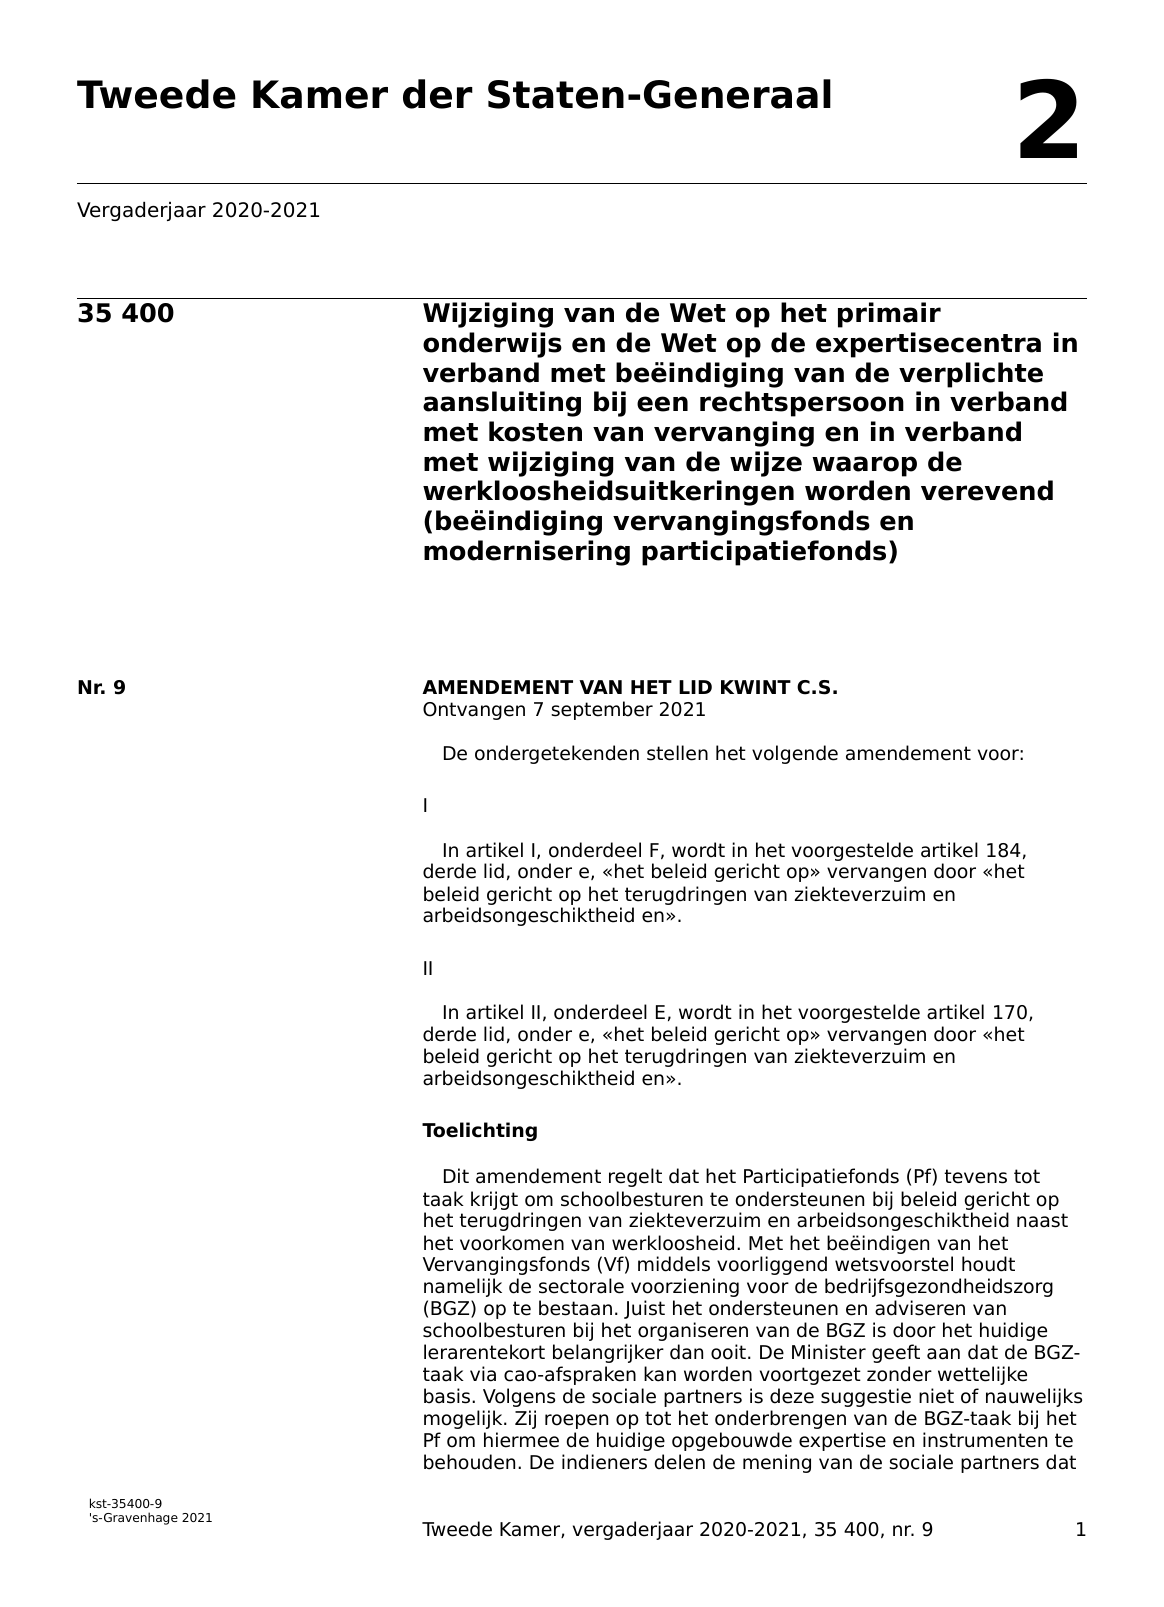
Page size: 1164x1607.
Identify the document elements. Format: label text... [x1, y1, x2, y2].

text In artikel II, onderdeel E, wordt in het voorgestelde artikel 170, derde lid, onder e, «het beleid gericht op» vervangen door «het beleid gericht op het terugdringen van ziekteverzuim en arbeidsongeschiktheid en». [422, 1002, 1087, 1089]
text In artikel I, onderdeel F, wordt in het voorgestelde artikel 184, derde lid, onder e, «het beleid gericht op» vervangen door «het beleid gericht op het terugdringen van ziekteverzuim en arbeidsongeschiktheid en». [422, 839, 1087, 927]
subtitle I [422, 795, 1087, 817]
text 's-Gravenhage 2021 [88, 1511, 323, 1525]
subtitle Nr. 9 AMENDEMENT VAN HET LID KWINT C.S. [77, 677, 1087, 699]
subtitle Toelichting [422, 1119, 1087, 1141]
table_header 2 [886, 59, 1087, 183]
subtitle II [422, 957, 1087, 979]
table_cell Vergaderjaar 2020-2021 [77, 184, 1087, 298]
text Dit amendement regelt dat het Participatiefonds (Pf) tevens tot taak krijgt om schoolbesturen te ondersteunen bij beleid gericht op het terugdringen van ziekteverzuim en arbeidsongeschiktheid naast het voorkomen van werkloosheid. Met het beëindigen van het Vervangingsfonds (Vf) middels voorliggend wetsvoorstel houdt namelijk de sectorale voorziening voor de bedrijfsgezondheidszorg (BGZ) op te bestaan. Juist het ondersteunen en adviseren van schoolbesturen bij het organiseren van de BGZ is door het huidige lerarentekort belangrijker dan ooit. De Minister geeft aan dat de BGZ-taak via cao-afspraken kan worden voortgezet zonder wettelijke basis. Volgens de sociale partners is deze suggestie niet of nauwelijks mogelijk. Zij roepen op tot het onderbrengen van de BGZ-taak bij het Pf om hiermee de huidige opgebouwde expertise en instrumenten te behouden. De indieners delen de mening van de sociale partners dat [422, 1166, 1087, 1474]
table_header Tweede Kamer der Staten-Generaal [77, 59, 886, 183]
text kst-35400-9 [88, 1497, 323, 1511]
text De ondergetekenden stellen het volgende amendement voor: [422, 743, 1087, 765]
text Ontvangen 7 september 2021 [422, 699, 1087, 721]
subtitle 35 400 Wijziging van de Wet op het primair onderwijs en de Wet op de expertisecentra in verband met beëindiging van de verplichte aansluiting bij een rechtspersoon in verband met kosten van vervanging en in verband met wijziging van de wijze waarop de werkloosheidsuitkeringen worden verevend (beëindiging vervangingsfonds en modernisering participatiefonds) [77, 299, 1087, 566]
